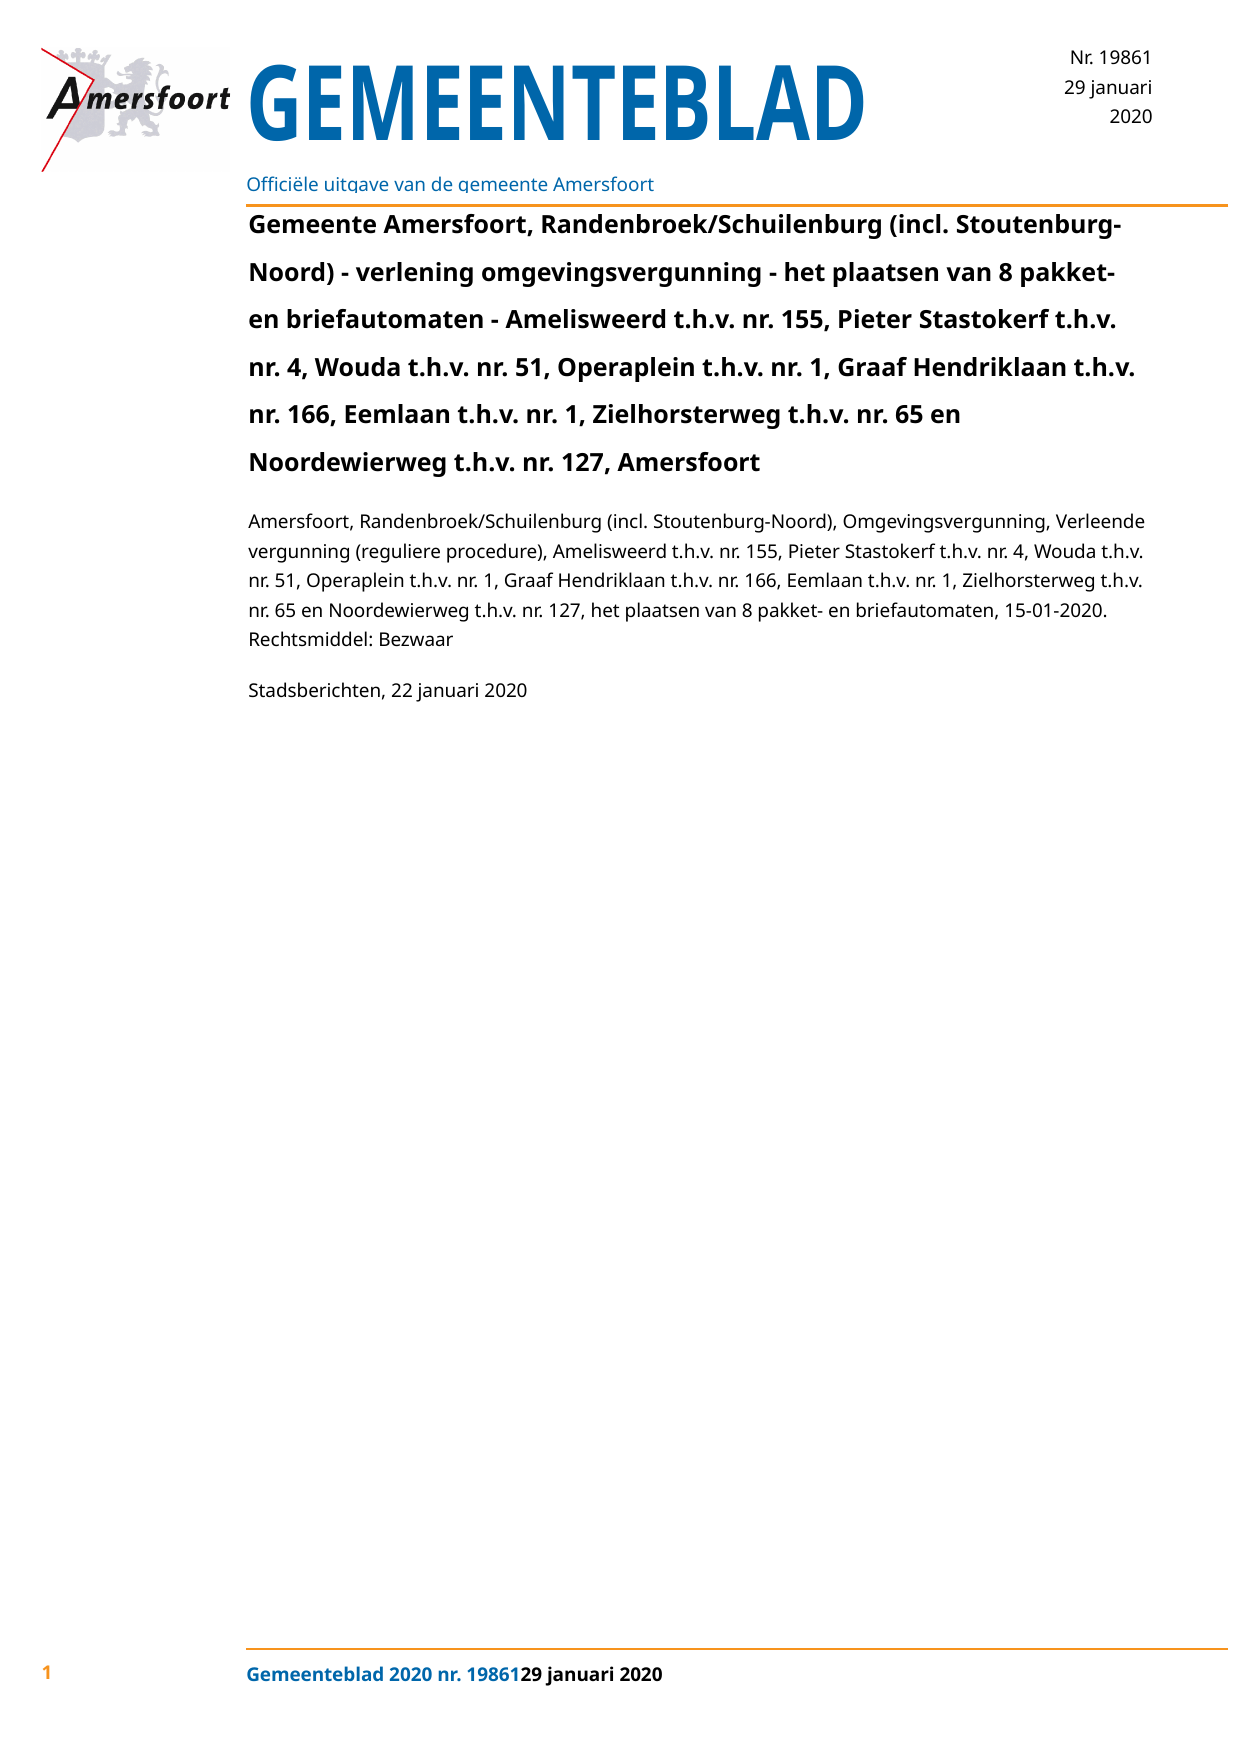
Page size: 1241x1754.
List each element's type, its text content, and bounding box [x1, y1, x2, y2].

picture [41, 47, 231, 172]
text Amersfoort, Randenbroek/Schuilenburg (incl. Stoutenburg-Noord), Omgevingsvergunning, Verleende vergunning (reguliere procedure), Amelisweerd t.h.v. nr. 155, Pieter Stastokerf t.h.v. nr. 4, Wouda t.h.v. nr. 51, Operaplein t.h.v. nr. 1, Graaf Hendriklaan t.h.v. nr. 166, Eemlaan t.h.v. nr. 1, Zielhorsterweg t.h.v. nr. 65 en Noordewierweg t.h.v. nr. 127, het plaatsen van 8 pakket- en briefautomaten, 15-01-2020. Rechtsmiddel: Bezwaar [248, 508, 1152, 652]
text Gemeente Amersfoort, Randenbroek/Schuilenburg (incl. Stoutenburg-Noord) - verlening omgevingsvergunning - het plaatsen van 8 pakket- en briefautomaten - Amelisweerd t.h.v. nr. 155, Pieter Stastokerf t.h.v. nr. 4, Wouda t.h.v. nr. 51, Operaplein t.h.v. nr. 1, Graaf Hendriklaan t.h.v. nr. 166, Eemlaan t.h.v. nr. 1, Zielhorsterweg t.h.v. nr. 65 en Noordewierweg t.h.v. nr. 127, Amersfoort [248, 207, 1152, 479]
text Stadsberichten, 22 januari 2020 [248, 677, 1152, 703]
